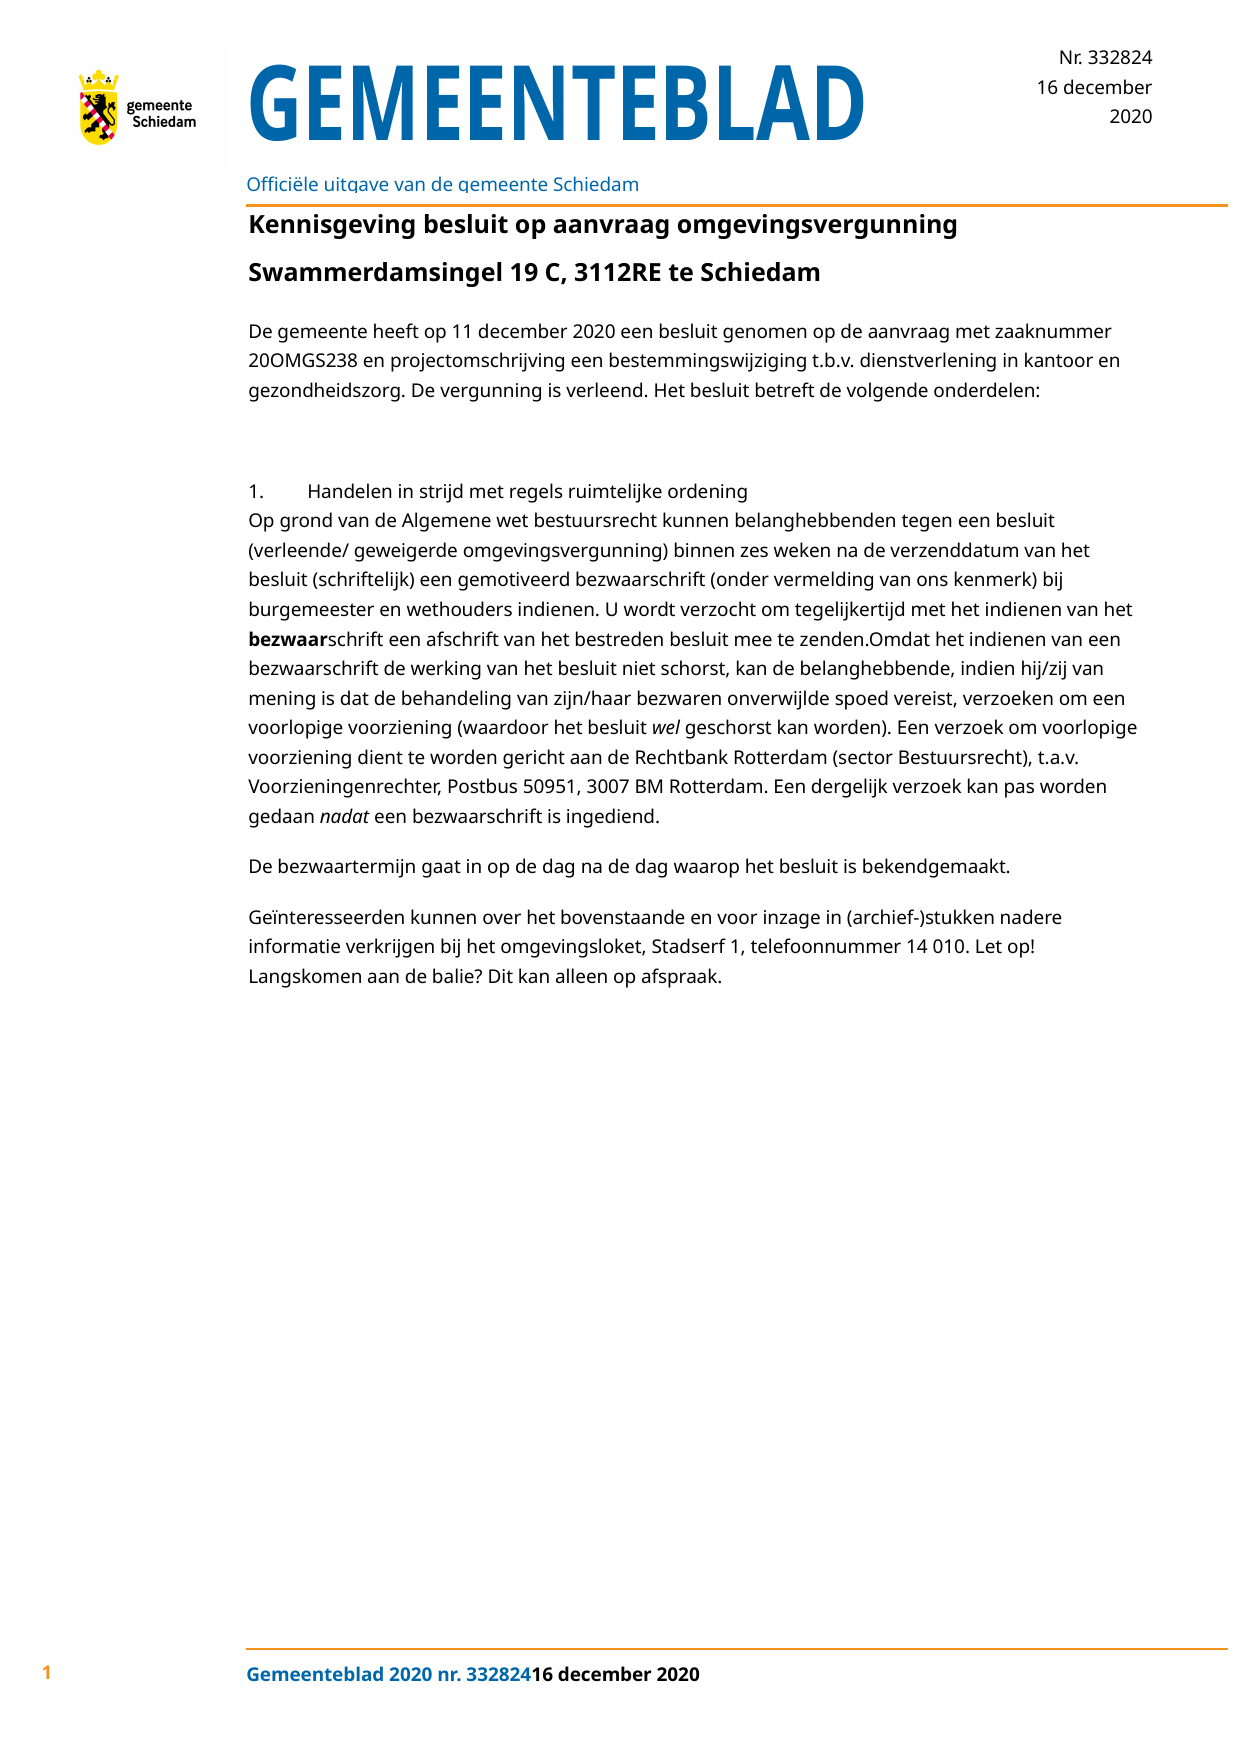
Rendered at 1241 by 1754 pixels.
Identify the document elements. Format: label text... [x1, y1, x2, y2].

list Handelen in strijd met regels ruimtelijke ordening [248, 478, 1152, 504]
text De bezwaartermijn gaat in op de dag na de dag waarop het besluit is bekendgemaakt. [248, 854, 1152, 879]
text Op grond van de Algemene wet bestuursrecht kunnen belanghebbenden tegen een besluit (verleende/ geweigerde omgevingsvergunning) binnen zes weken na de verzenddatum van het besluit (schriftelijk) een gemotiveerd bezwaarschrift (onder vermelding van ons kenmerk) bij burgemeester en wethouders indienen. U wordt verzocht om tegelijkertijd met het indienen van het bezwaarschrift een afschrift van het bestreden besluit mee te zenden.Omdat het indienen van een bezwaarschrift de werking van het besluit niet schorst, kan de belanghebbende, indien hij/zij van mening is dat de behandeling van zijn/haar bezwaren onverwijlde spoed vereist, verzoeken om een voorlopige voorziening (waardoor het besluit wel geschorst kan worden). Een verzoek om voorlopige voorziening dient te worden gericht aan de Rechtbank Rotterdam (sector Bestuursrecht), t.a.v. Voorzieningenrechter, Postbus 50951, 3007 BM Rotterdam. Een dergelijk verzoek kan pas worden gedaan nadat een bezwaarschrift is ingediend. [248, 507, 1152, 829]
text De gemeente heeft op 11 december 2020 een besluit genomen op de aanvraag met zaaknummer 20OMGS238 en projectomschrijving een bestemmingswijziging t.b.v. dienstverlening in kantoor en gezondheidszorg. De vergunning is verleend. Het besluit betreft de volgende onderdelen: [248, 318, 1152, 403]
picture [41, 47, 231, 172]
text Kennisgeving besluit op aanvraag omgevingsvergunning Swammerdamsingel 19 C, 3112RE te Schiedam [248, 207, 1152, 288]
text Geïnteresseerden kunnen over het bovenstaande en voor inzage in (archief-)stukken nadere informatie verkrijgen bij het omgevingsloket, Stadserf 1, telefoonnummer 14 010. Let op! Langskomen aan de balie? Dit kan alleen op afspraak. [248, 904, 1152, 989]
